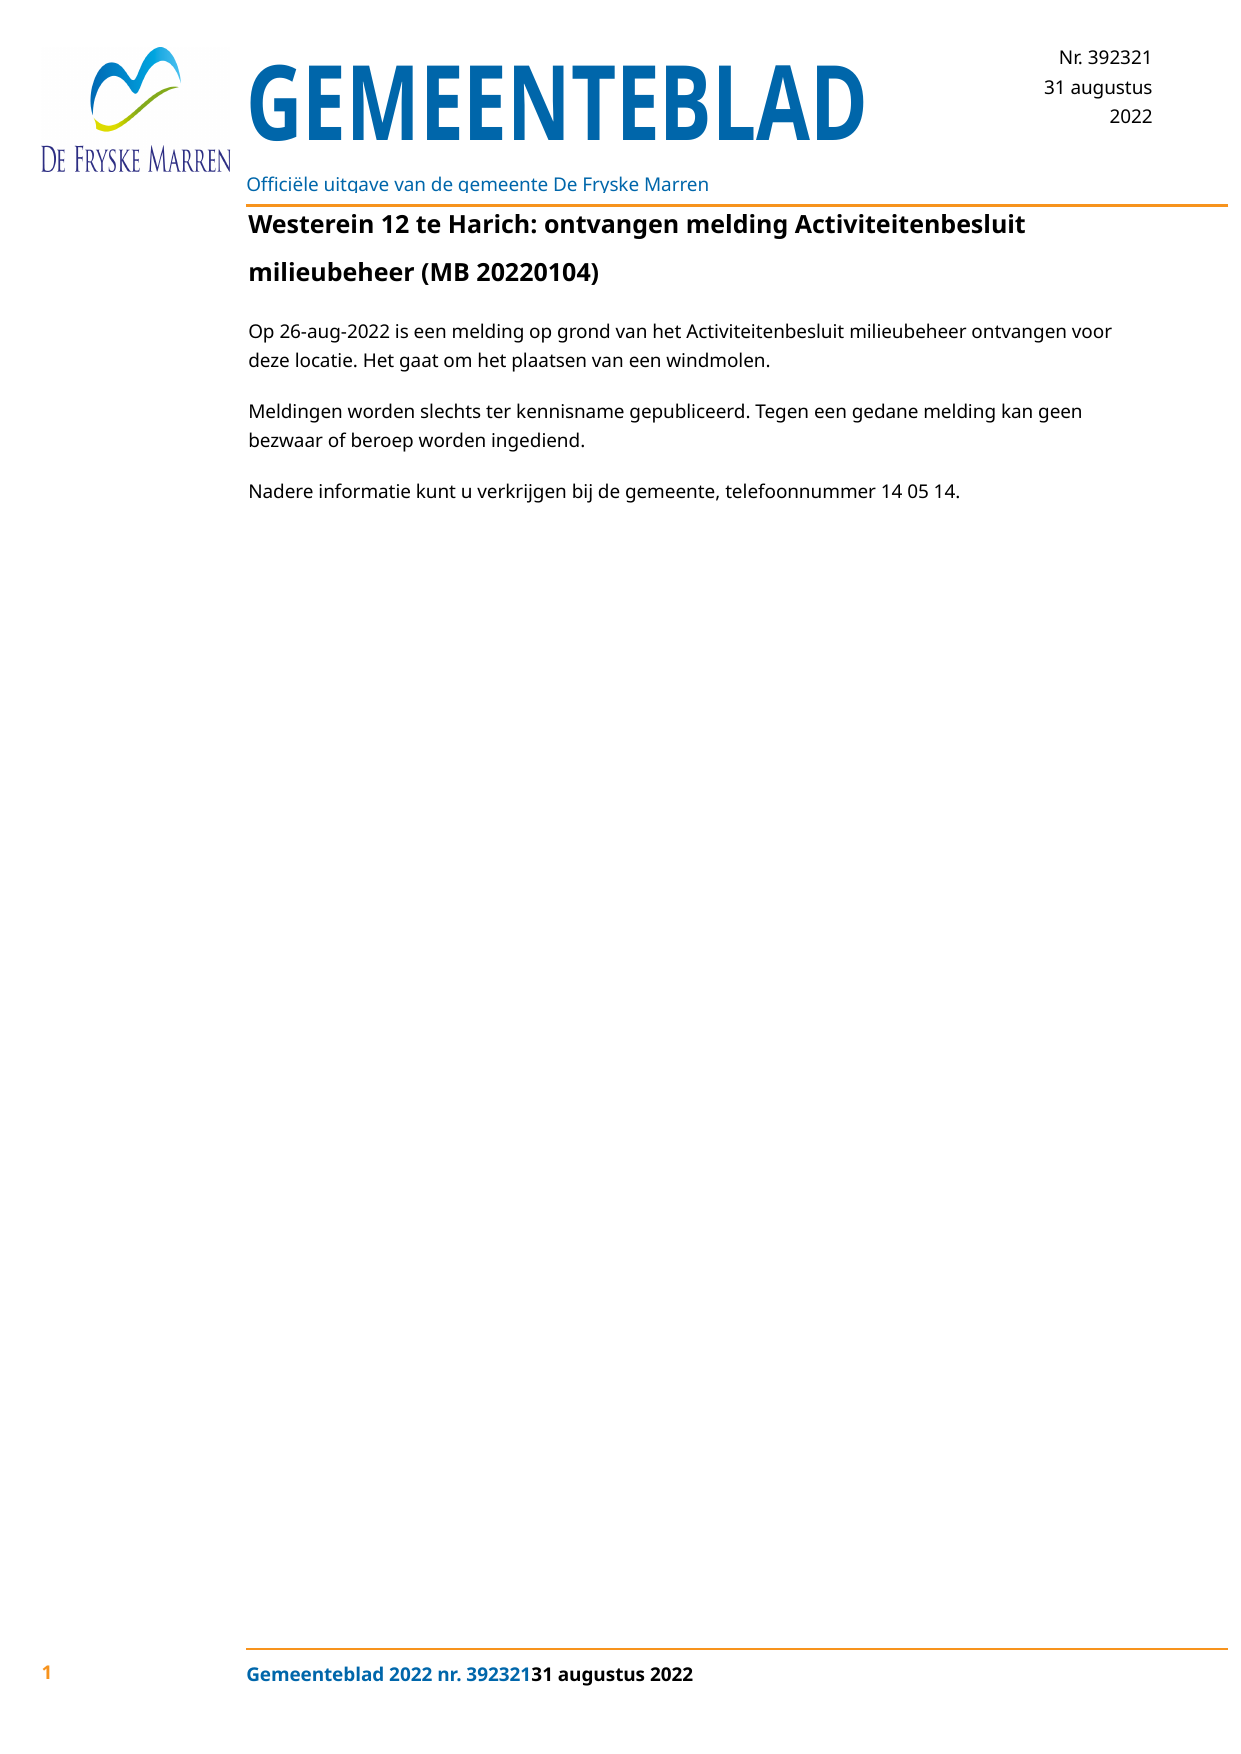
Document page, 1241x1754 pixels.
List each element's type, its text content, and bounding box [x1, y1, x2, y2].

text Nadere informatie kunt u verkrijgen bij de gemeente, telefoonnummer 14 05 14. [248, 478, 1152, 504]
text Meldingen worden slechts ter kennisname gepubliceerd. Tegen een gedane melding kan geen bezwaar of beroep worden ingediend. [248, 398, 1152, 453]
picture [41, 47, 231, 172]
text Westerein 12 te Harich: ontvangen melding Activiteitenbesluit milieubeheer (MB 20220104) [248, 207, 1152, 288]
text Op 26-aug-2022 is een melding op grond van het Activiteitenbesluit milieubeheer ontvangen voor deze locatie. Het gaat om het plaatsen van een windmolen. [248, 318, 1152, 373]
